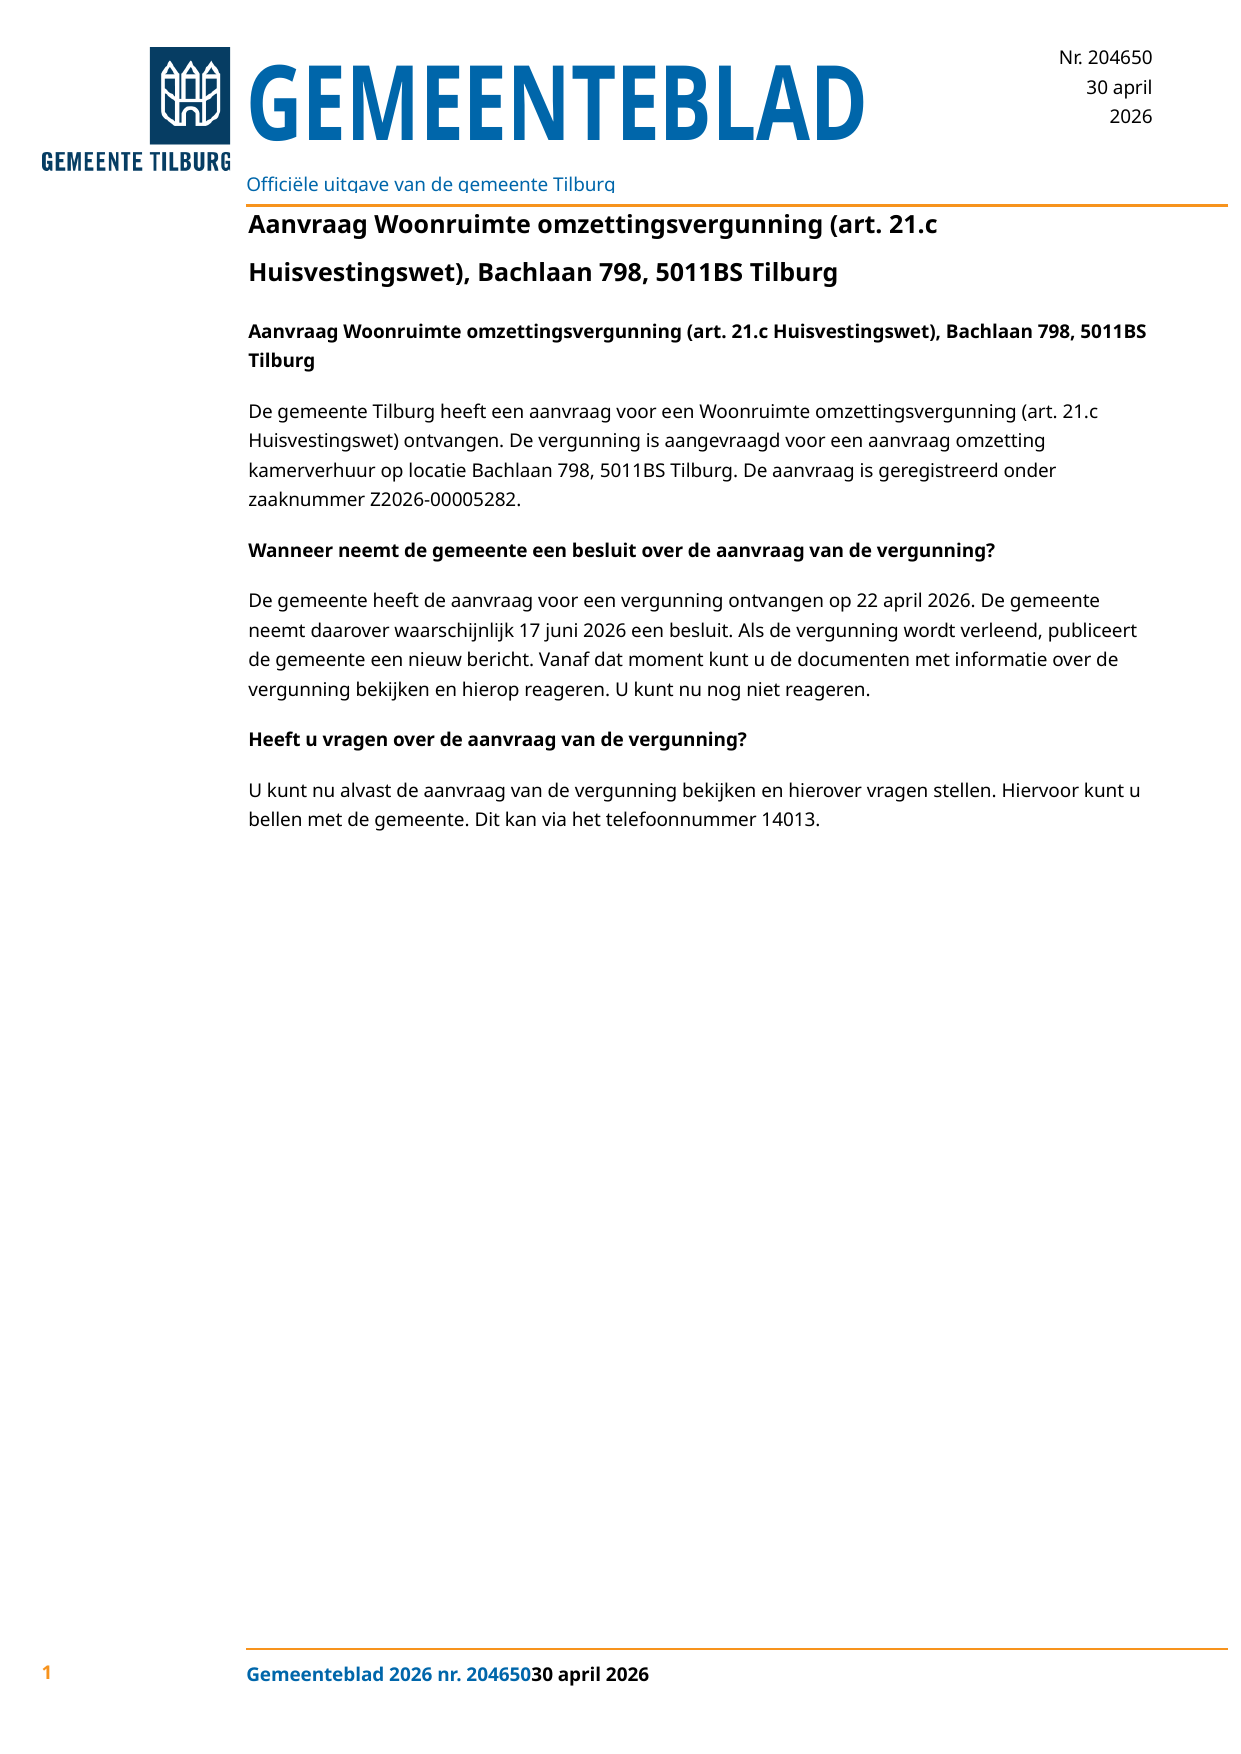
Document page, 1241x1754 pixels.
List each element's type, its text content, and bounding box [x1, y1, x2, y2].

text U kunt nu alvast de aanvraag van de vergunning bekijken en hierover vragen stellen. Hiervoor kunt u bellen met de gemeente. Dit kan via het telefoonnummer 14013. [248, 777, 1152, 832]
text Aanvraag Woonruimte omzettingsvergunning (art. 21.c Huisvestingswet), Bachlaan 798, 5011BS Tilburg [248, 318, 1152, 373]
text Heeft u vragen over de aanvraag van de vergunning? [248, 727, 1152, 752]
text De gemeente heeft de aanvraag voor een vergunning ontvangen op 22 april 2026. De gemeente neemt daarover waarschijnlijk 17 juni 2026 een besluit. Als de vergunning wordt verleend, publiceert de gemeente een nieuw bericht. Vanaf dat moment kunt u de documenten met informatie over de vergunning bekijken en hierop reageren. U kunt nu nog niet reageren. [248, 587, 1152, 702]
picture [41, 47, 231, 172]
text Wanneer neemt de gemeente een besluit over de aanvraag van de vergunning? [248, 537, 1152, 563]
text De gemeente Tilburg heeft een aanvraag voor een Woonruimte omzettingsvergunning (art. 21.c Huisvestingswet) ontvangen. De vergunning is aangevraagd voor een aanvraag omzetting kamerverhuur op locatie Bachlaan 798, 5011BS Tilburg. De aanvraag is geregistreerd onder zaaknummer Z2026-00005282. [248, 398, 1152, 512]
text Aanvraag Woonruimte omzettingsvergunning (art. 21.c Huisvestingswet), Bachlaan 798, 5011BS Tilburg [248, 207, 1152, 288]
